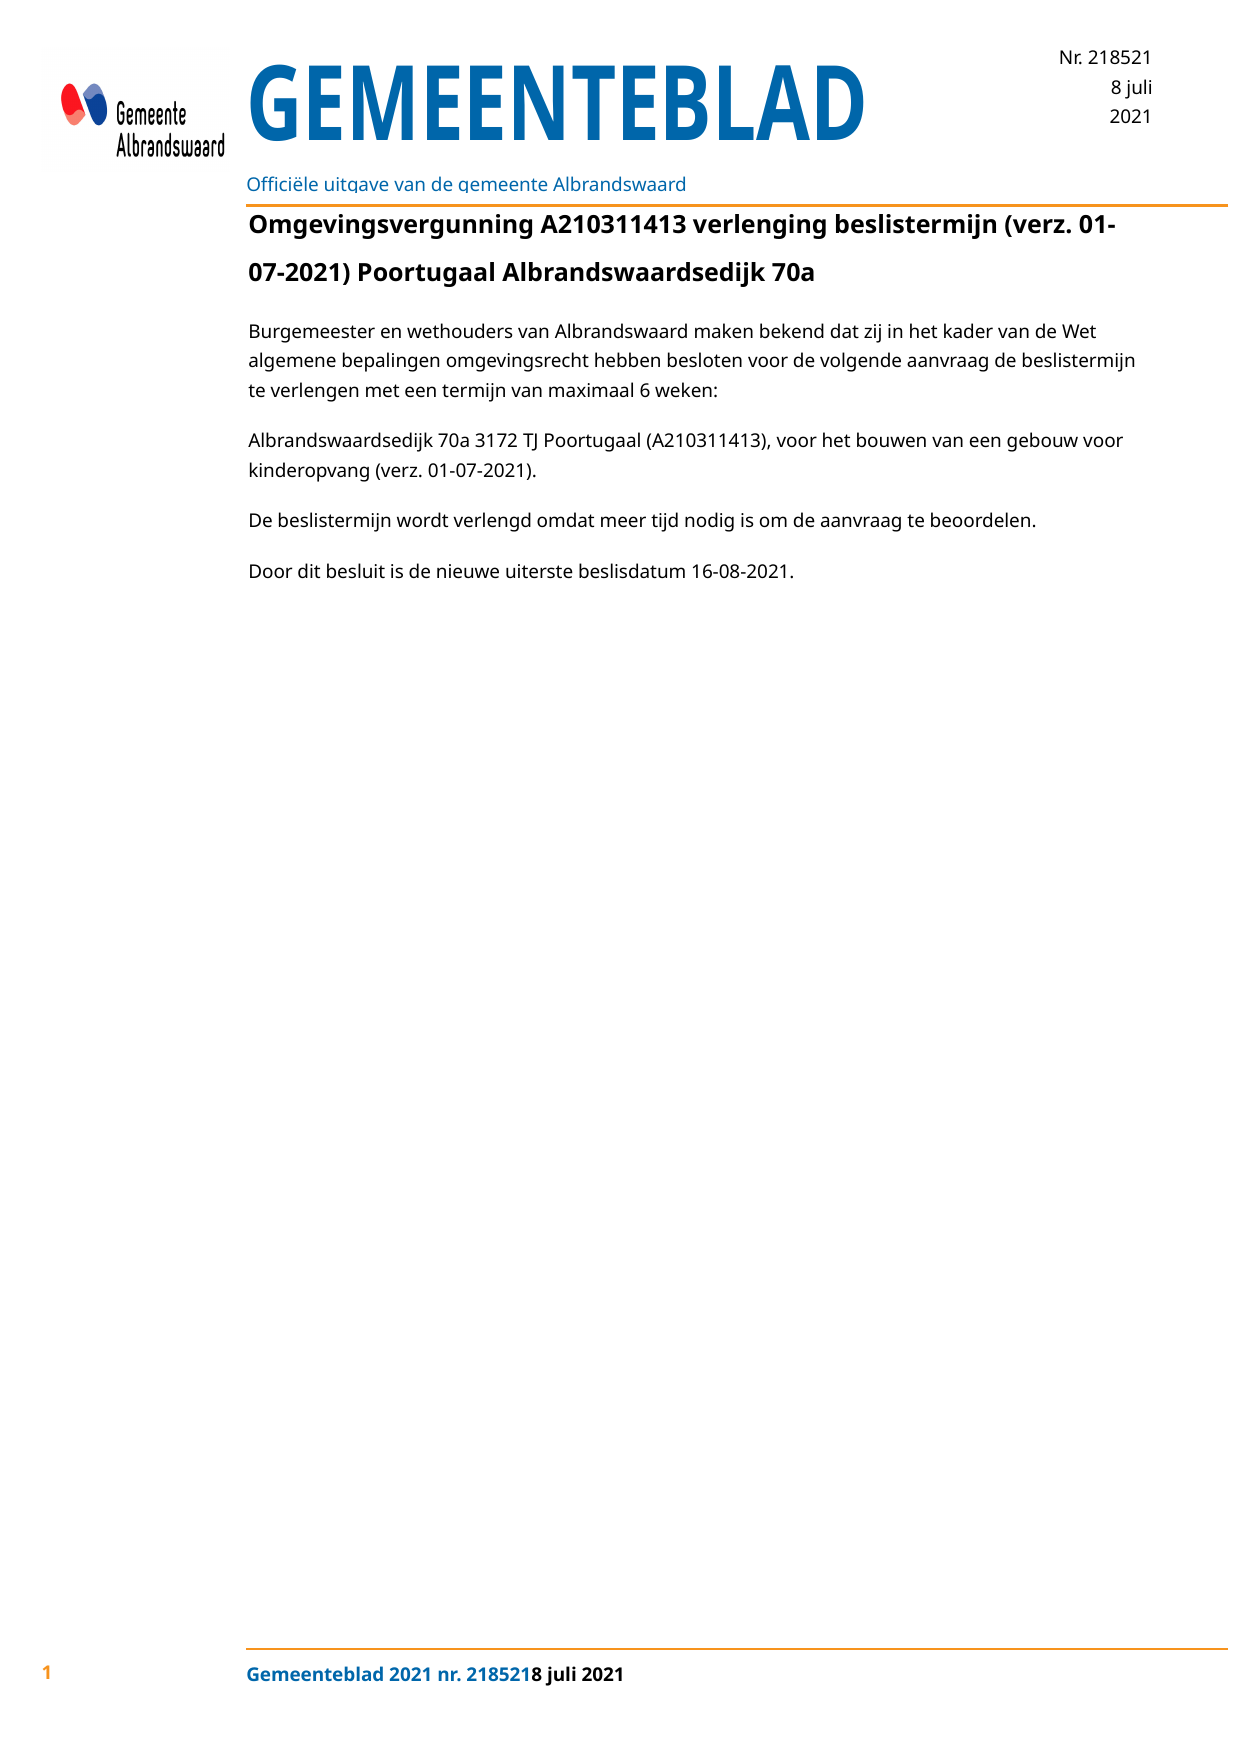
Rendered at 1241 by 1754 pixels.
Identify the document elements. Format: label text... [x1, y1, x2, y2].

text De beslistermijn wordt verlengd omdat meer tijd nodig is om de aanvraag te beoordelen. [248, 507, 1152, 533]
text Burgemeester en wethouders van Albrandswaard maken bekend dat zij in het kader van de Wet algemene bepalingen omgevingsrecht hebben besloten voor de volgende aanvraag de beslistermijn te verlengen met een termijn van maximaal 6 weken: [248, 318, 1152, 403]
picture [41, 47, 231, 172]
text Albrandswaardsedijk 70a 3172 TJ Poortugaal (A210311413), voor het bouwen van een gebouw voor kinderopvang (verz. 01-07-2021). [248, 427, 1152, 483]
text Door dit besluit is de nieuwe uiterste beslisdatum 16-08-2021. [248, 558, 1152, 584]
text Omgevingsvergunning A210311413 verlenging beslistermijn (verz. 01-07-2021) Poortugaal Albrandswaardsedijk 70a [248, 207, 1152, 288]
